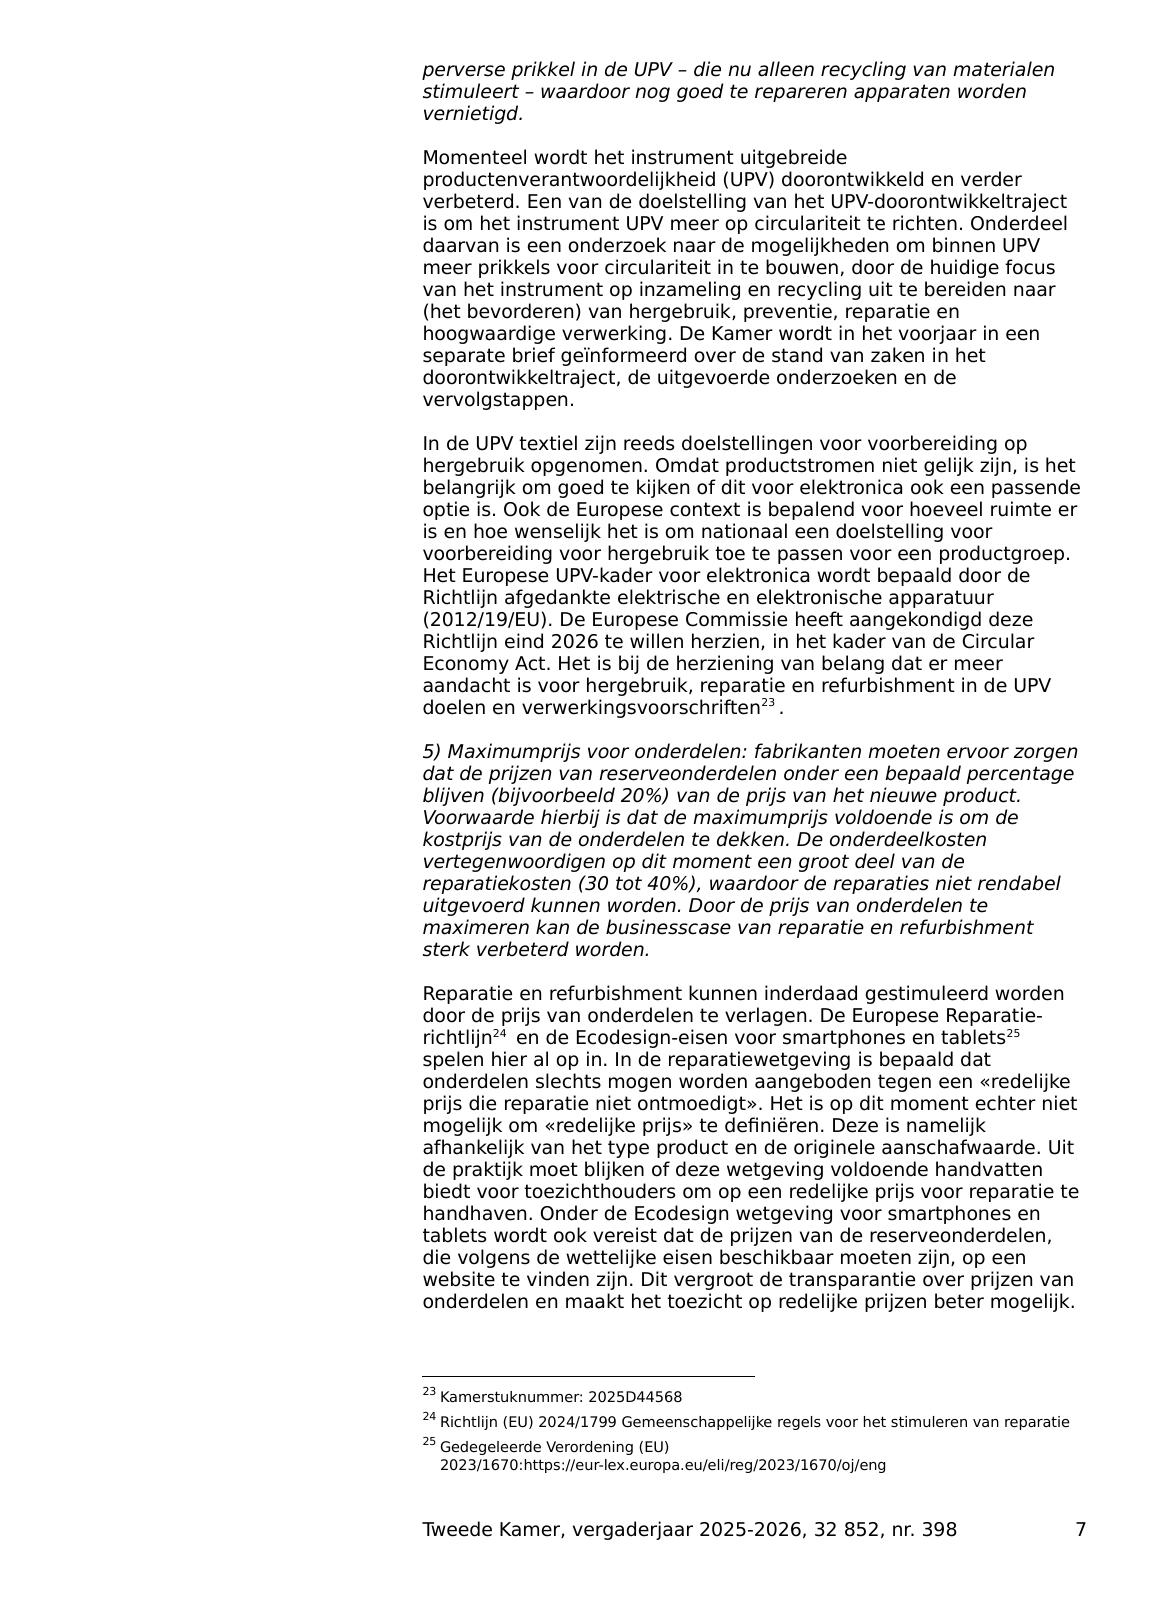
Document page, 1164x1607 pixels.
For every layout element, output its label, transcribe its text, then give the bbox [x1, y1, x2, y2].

text Richtlijn (EU) 2024/1799 Gemeenschappelijke regels voor het stimuleren van reparatie [422, 1410, 1087, 1432]
text 5) Maximumprijs voor onderdelen: fabrikanten moeten ervoor zorgen dat de prijzen van reserveonderdelen onder een bepaald percentage blijven (bijvoorbeeld 20%) van de prijs van het nieuwe product. Voorwaarde hierbij is dat de maximumprijs voldoende is om de kostprijs van de onderdelen te dekken. De onderdeelkosten vertegenwoordigen op dit moment een groot deel van de reparatiekosten (30 tot 40%), waardoor de reparaties niet rendabel uitgevoerd kunnen worden. Door de prijs van onderdelen te maximeren kan de businesscase van reparatie en refurbishment sterk verbeterd worden. [422, 741, 1087, 961]
text In de UPV textiel zijn reeds doelstellingen voor voorbereiding op hergebruik opgenomen. Omdat productstromen niet gelijk zijn, is het belangrijk om goed te kijken of dit voor elektronica ook een passende optie is. Ook de Europese context is bepalend voor hoeveel ruimte er is en hoe wenselijk het is om nationaal een doelstelling voor voorbereiding voor hergebruik toe te passen voor een productgroep. Het Europese UPV-kader voor elektronica wordt bepaald door de Richtlijn afgedankte elektrische en elektronische apparatuur (2012/19/EU). De Europese Commissie heeft aangekondigd deze Richtlijn eind 2026 te willen herzien, in het kader van de Circular Economy Act. Het is bij de herziening van belang dat er meer aandacht is voor hergebruik, reparatie en refurbishment in de UPV doelen en verwerkingsvoorschriften. [422, 433, 1087, 719]
text Reparatie en refurbishment kunnen inderdaad gestimuleerd worden door de prijs van onderdelen te verlagen. De Europese Reparatie-richtlijn en de Ecodesign-eisen voor smartphones en tablets spelen hier al op in. In de reparatiewetgeving is bepaald dat onderdelen slechts mogen worden aangeboden tegen een «redelijke prijs die reparatie niet ontmoedigt». Het is op dit moment echter niet mogelijk om «redelijke prijs» te definiëren. Deze is namelijk afhankelijk van het type product en de originele aanschafwaarde. Uit de praktijk moet blijken of deze wetgeving voldoende handvatten biedt voor toezichthouders om op een redelijke prijs voor reparatie te handhaven. Onder de Ecodesign wetgeving voor smartphones en tablets wordt ook vereist dat de prijzen van de reserveonderdelen, die volgens de wettelijke eisen beschikbaar moeten zijn, op een website te vinden zijn. Dit vergroot de transparantie over prijzen van onderdelen en maakt het toezicht op redelijke prijzen beter mogelijk. [422, 983, 1087, 1313]
text Kamerstuknummer: 2025D44568 [422, 1385, 1087, 1407]
text Gedegeleerde Verordening (EU) 2023/1670:https://eur-lex.europa.eu/eli/reg/2023/1670/oj/eng [422, 1435, 1087, 1474]
text perverse prikkel in de UPV – die nu alleen recycling van materialen stimuleert – waardoor nog goed te repareren apparaten worden vernietigd. [422, 59, 1087, 125]
text Momenteel wordt het instrument uitgebreide productenverantwoordelijkheid (UPV) doorontwikkeld en verder verbeterd. Een van de doelstelling van het UPV-doorontwikkeltraject is om het instrument UPV meer op circulariteit te richten. Onderdeel daarvan is een onderzoek naar de mogelijkheden om binnen UPV meer prikkels voor circulariteit in te bouwen, door de huidige focus van het instrument op inzameling en recycling uit te bereiden naar (het bevorderen) van hergebruik, preventie, reparatie en hoogwaardige verwerking. De Kamer wordt in het voorjaar in een separate brief geïnformeerd over de stand van zaken in het doorontwikkeltraject, de uitgevoerde onderzoeken en de vervolgstappen. [422, 147, 1087, 411]
